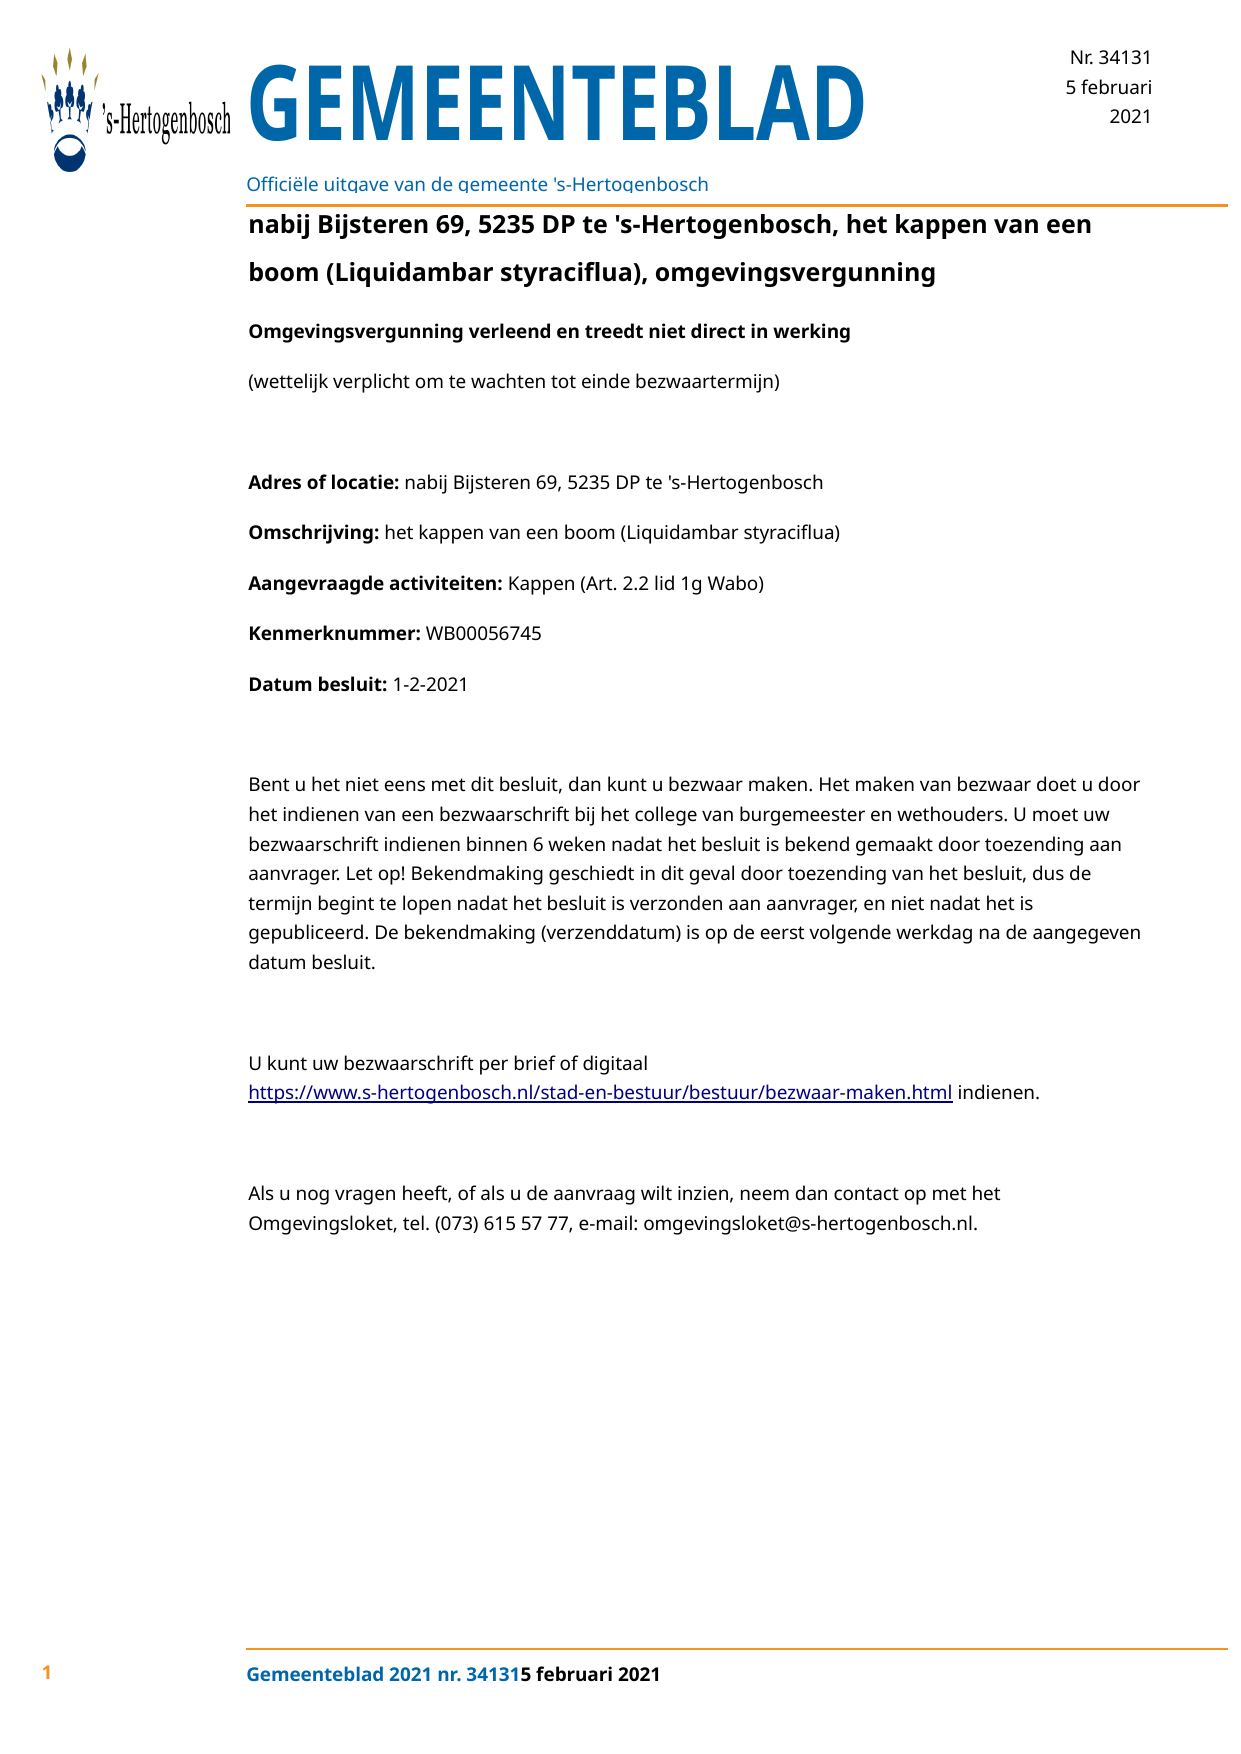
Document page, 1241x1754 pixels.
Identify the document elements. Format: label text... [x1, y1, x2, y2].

text Als u nog vragen heeft, of als u de aanvraag wilt inzien, neem dan contact op met het Omgevingsloket, tel. (073) 615 57 77, e-mail: omgevingsloket@s-hertogenbosch.nl. [248, 1180, 1152, 1236]
text Omgevingsvergunning verleend en treedt niet direct in werking [248, 318, 1152, 344]
text nabij Bijsteren 69, 5235 DP te 's-Hertogenbosch, het kappen van een boom (Liquidambar styraciflua), omgevingsvergunning [248, 207, 1152, 288]
text Bent u het niet eens met dit besluit, dan kunt u bezwaar maken. Het maken van bezwaar doet u door het indienen van een bezwaarschrift bij het college van burgemeester en wethouders. U moet uw bezwaarschrift indienen binnen 6 weken nadat het besluit is bekend gemaakt door toezending aan aanvrager. Let op! Bekendmaking geschiedt in dit geval door toezending van het besluit, dus de termijn begint te lopen nadat het besluit is verzonden aan aanvrager, en niet nadat het is gepubliceerd. De bekendmaking (verzenddatum) is op de eerst volgende werkdag na de aangegeven datum besluit. [248, 772, 1152, 975]
text Aangevraagde activiteiten: Kappen (Art. 2.2 lid 1g Wabo) [248, 570, 1152, 596]
text Adres of locatie: nabij Bijsteren 69, 5235 DP te 's-Hertogenbosch [248, 469, 1152, 495]
text U kunt uw bezwaarschrift per brief of digitaal https://www.s-hertogenbosch.nl/stad-en-bestuur/bestuur/bezwaar-maken.html indienen. [248, 1050, 1152, 1105]
picture [41, 47, 231, 172]
text (wettelijk verplicht om te wachten tot einde bezwaartermijn) [248, 368, 1152, 394]
text Datum besluit: 1-2-2021 [248, 671, 1152, 697]
text Omschrijving: het kappen van een boom (Liquidambar styraciflua) [248, 519, 1152, 545]
text Kenmerknummer: WB00056745 [248, 620, 1152, 646]
